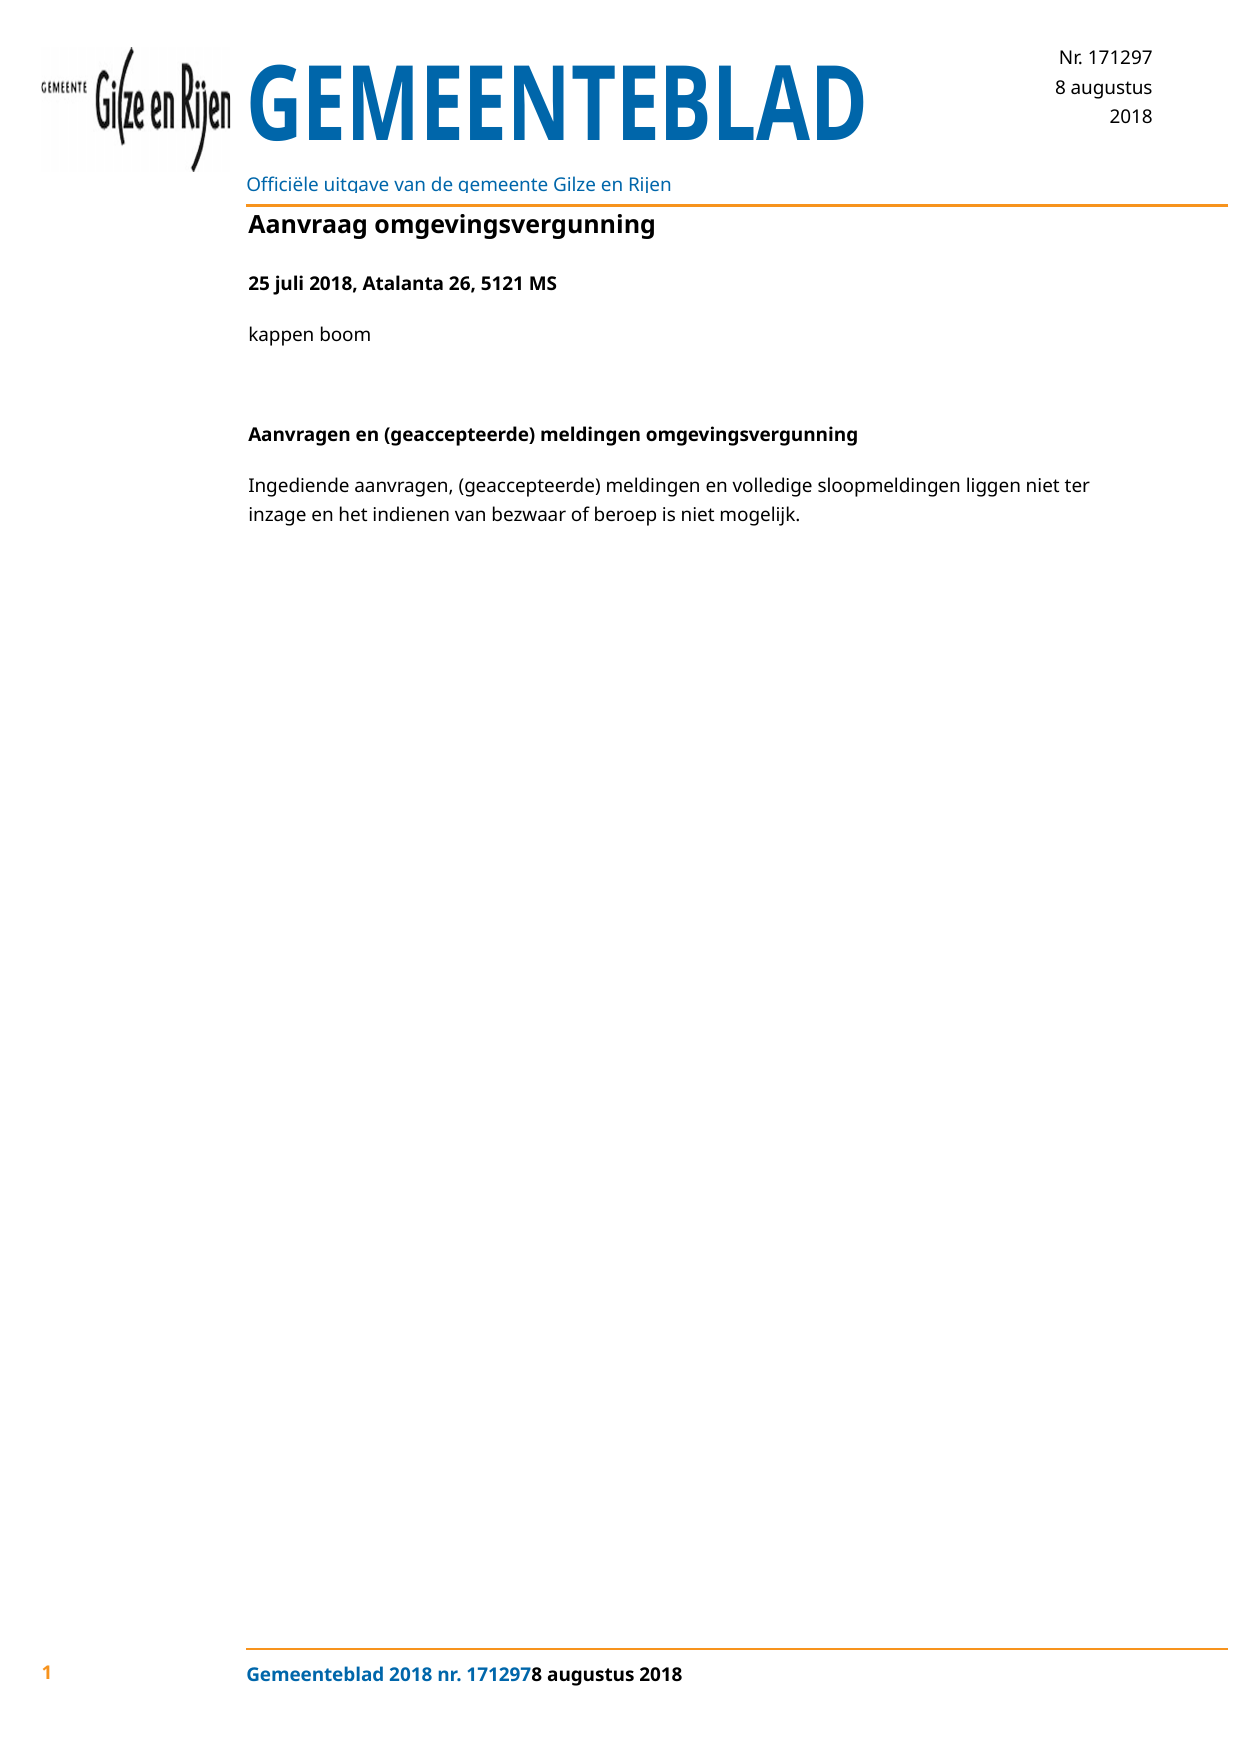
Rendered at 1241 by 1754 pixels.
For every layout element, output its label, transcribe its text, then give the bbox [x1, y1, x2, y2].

text Ingediende aanvragen, (geaccepteerde) meldingen en volledige sloopmeldingen liggen niet ter inzage en het indienen van bezwaar of beroep is niet mogelijk. [248, 472, 1152, 527]
text Aanvragen en (geaccepteerde) meldingen omgevingsvergunning [248, 422, 1152, 447]
text 25 juli 2018, Atalanta 26, 5121 MS [248, 270, 1152, 296]
text kappen boom [248, 321, 1152, 346]
text Aanvraag omgevingsvergunning [248, 207, 1152, 241]
picture [41, 47, 231, 172]
